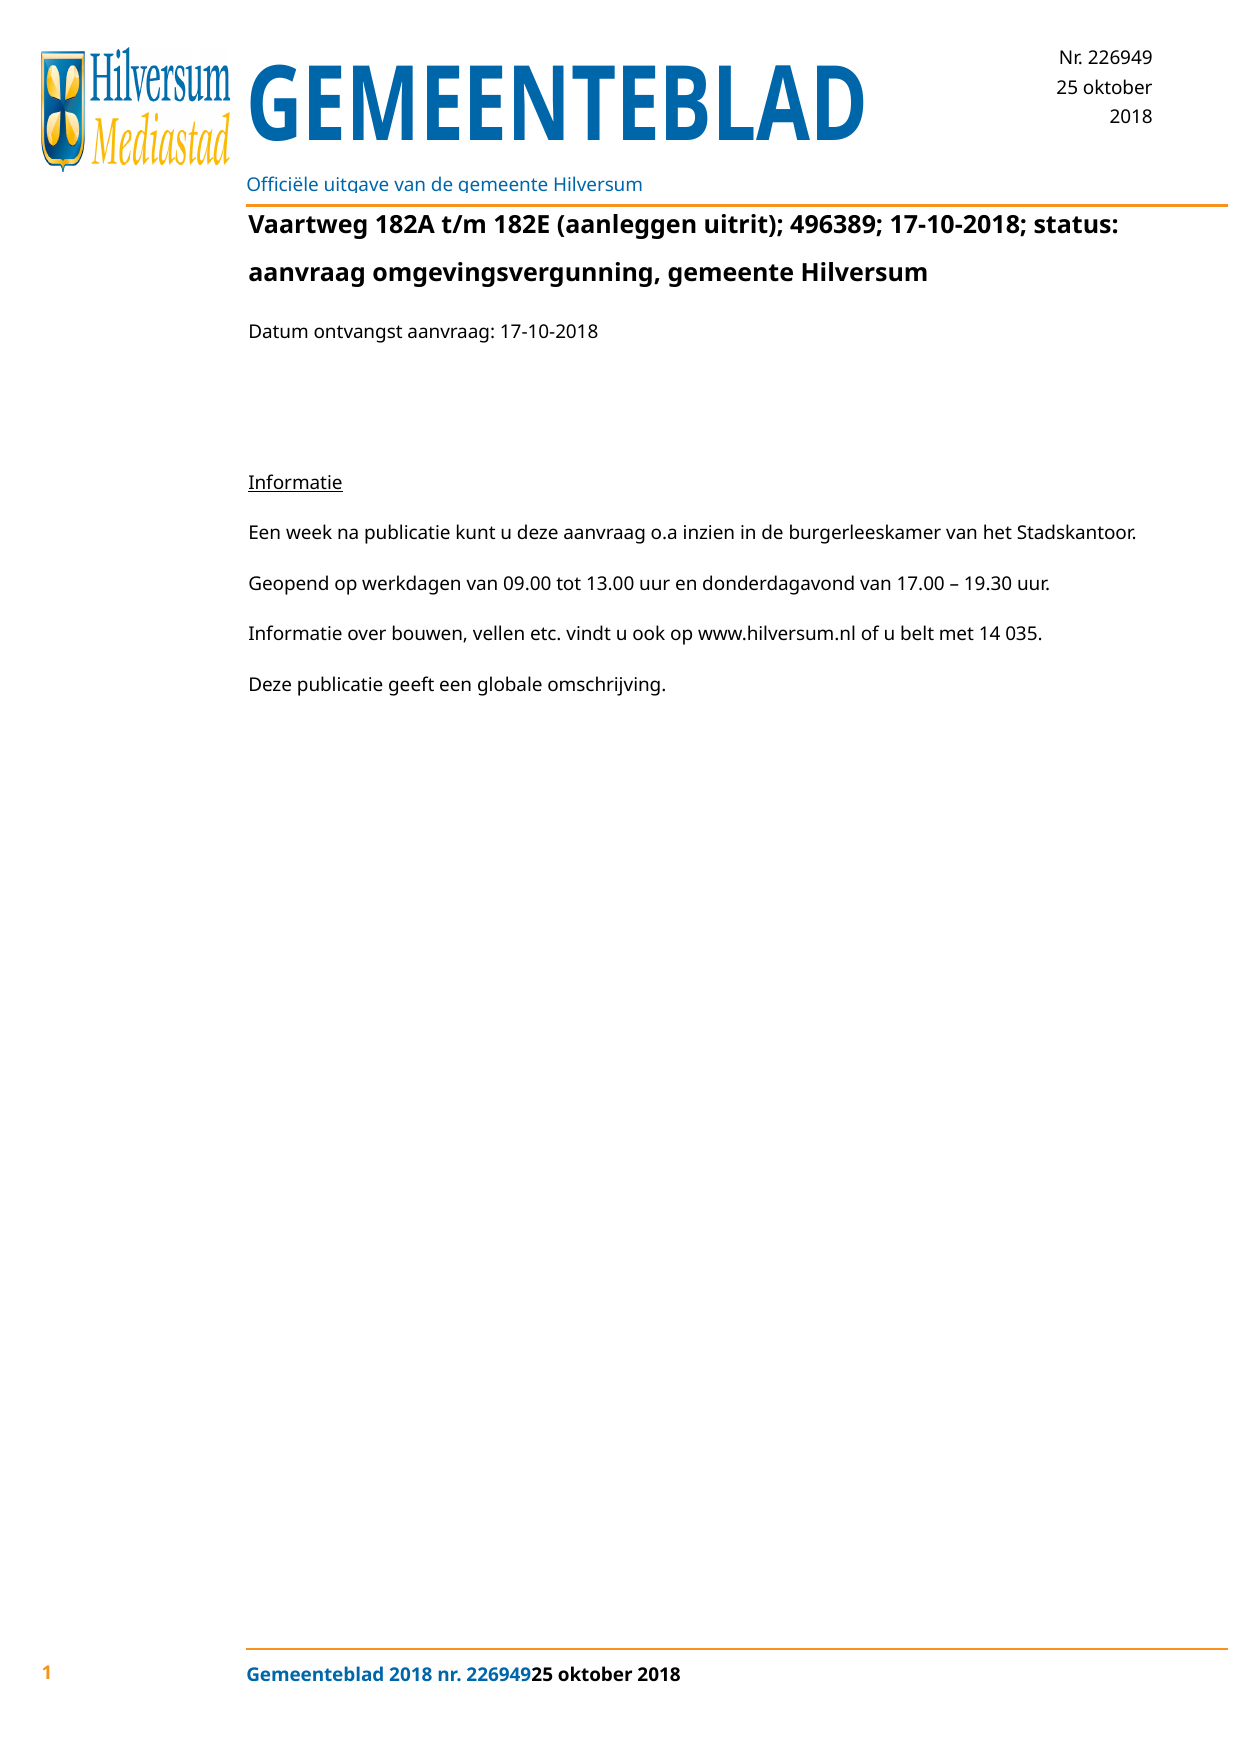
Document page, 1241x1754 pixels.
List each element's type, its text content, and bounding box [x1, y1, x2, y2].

text Geopend op werkdagen van 09.00 tot 13.00 uur en donderdagavond van 17.00 – 19.30 uur. [248, 570, 1152, 596]
picture [41, 47, 231, 172]
text Vaartweg 182A t/m 182E (aanleggen uitrit); 496389; 17-10-2018; status: aanvraag omgevingsvergunning, gemeente Hilversum [248, 207, 1152, 288]
text Informatie over bouwen, vellen etc. vindt u ook op www.hilversum.nl of u belt met 14 035. [248, 620, 1152, 646]
text Datum ontvangst aanvraag: 17-10-2018 [248, 318, 1152, 344]
text Deze publicatie geeft een globale omschrijving. [248, 671, 1152, 697]
text Informatie [248, 469, 1152, 495]
text Een week na publicatie kunt u deze aanvraag o.a inzien in de burgerleeskamer van het Stadskantoor. [248, 519, 1152, 545]
